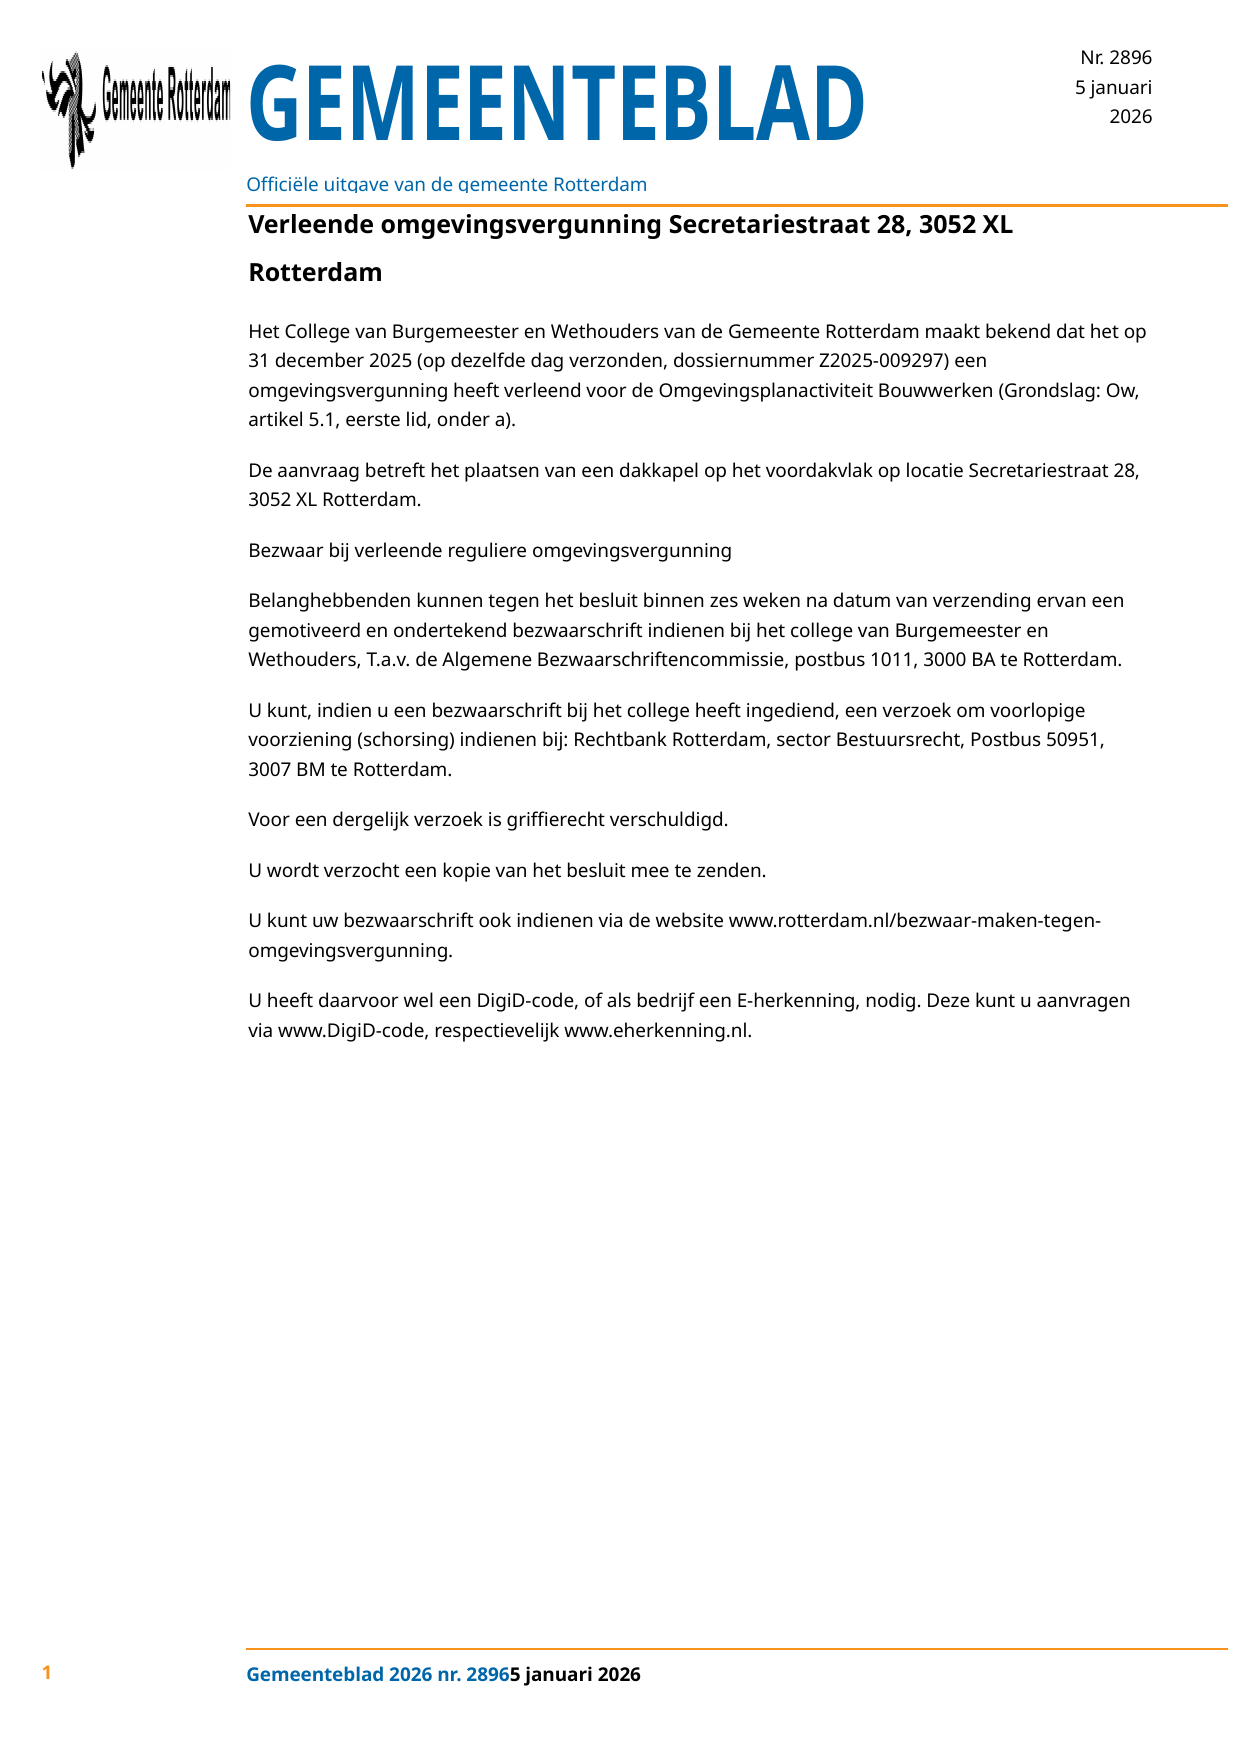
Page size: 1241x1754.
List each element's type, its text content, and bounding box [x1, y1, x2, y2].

text Belanghebbenden kunnen tegen het besluit binnen zes weken na datum van verzending ervan een gemotiveerd en ondertekend bezwaarschrift indienen bij het college van Burgemeester en Wethouders, T.a.v. de Algemene Bezwaarschriftencommissie, postbus 1011, 3000 BA te Rotterdam. [248, 587, 1152, 672]
text U kunt, indien u een bezwaarschrift bij het college heeft ingediend, een verzoek om voorlopige voorziening (schorsing) indienen bij: Rechtbank Rotterdam, sector Bestuursrecht, Postbus 50951, 3007 BM te Rotterdam. [248, 697, 1152, 782]
text De aanvraag betreft het plaatsen van een dakkapel op het voordakvlak op locatie Secretariestraat 28, 3052 XL Rotterdam. [248, 457, 1152, 512]
text U heeft daarvoor wel een DigiD-code, of als bedrijf een E-herkenning, nodig. Deze kunt u aanvragen via www.DigiD-code, respectievelijk www.eherkenning.nl. [248, 987, 1152, 1043]
text Bezwaar bij verleende reguliere omgevingsvergunning [248, 537, 1152, 563]
text U wordt verzocht een kopie van het besluit mee te zenden. [248, 857, 1152, 883]
picture [41, 47, 231, 172]
text Verleende omgevingsvergunning Secretariestraat 28, 3052 XL Rotterdam [248, 207, 1152, 288]
text Voor een dergelijk verzoek is griffierecht verschuldigd. [248, 807, 1152, 832]
text Het College van Burgemeester en Wethouders van de Gemeente Rotterdam maakt bekend dat het op 31 december 2025 (op dezelfde dag verzonden, dossiernummer Z2025-009297) een omgevingsvergunning heeft verleend voor de Omgevingsplanactiviteit Bouwwerken (Grondslag: Ow, artikel 5.1, eerste lid, onder a). [248, 318, 1152, 432]
text U kunt uw bezwaarschrift ook indienen via de website www.rotterdam.nl/bezwaar-maken-tegen-omgevingsvergunning. [248, 907, 1152, 963]
